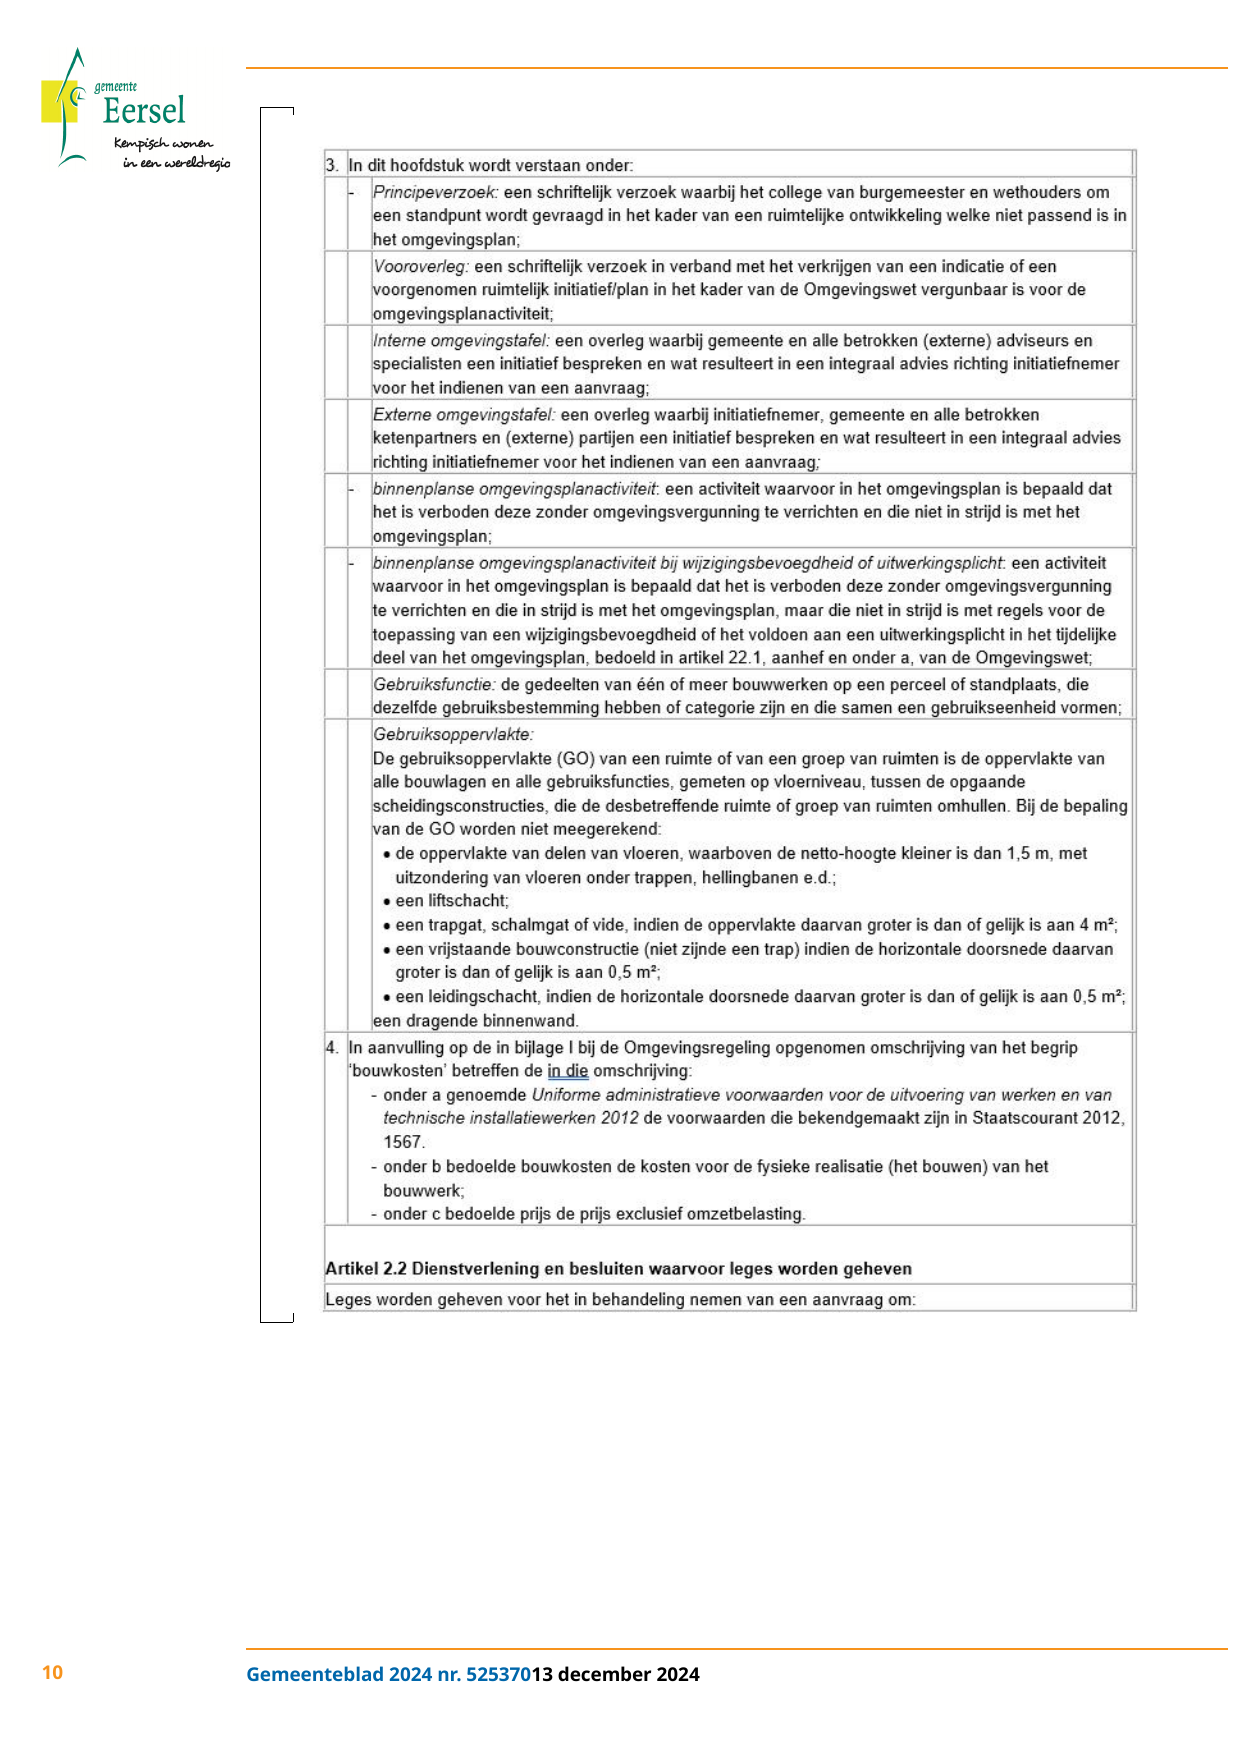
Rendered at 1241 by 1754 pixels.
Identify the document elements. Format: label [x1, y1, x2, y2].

picture [41, 47, 231, 172]
picture [268, 115, 1173, 1313]
